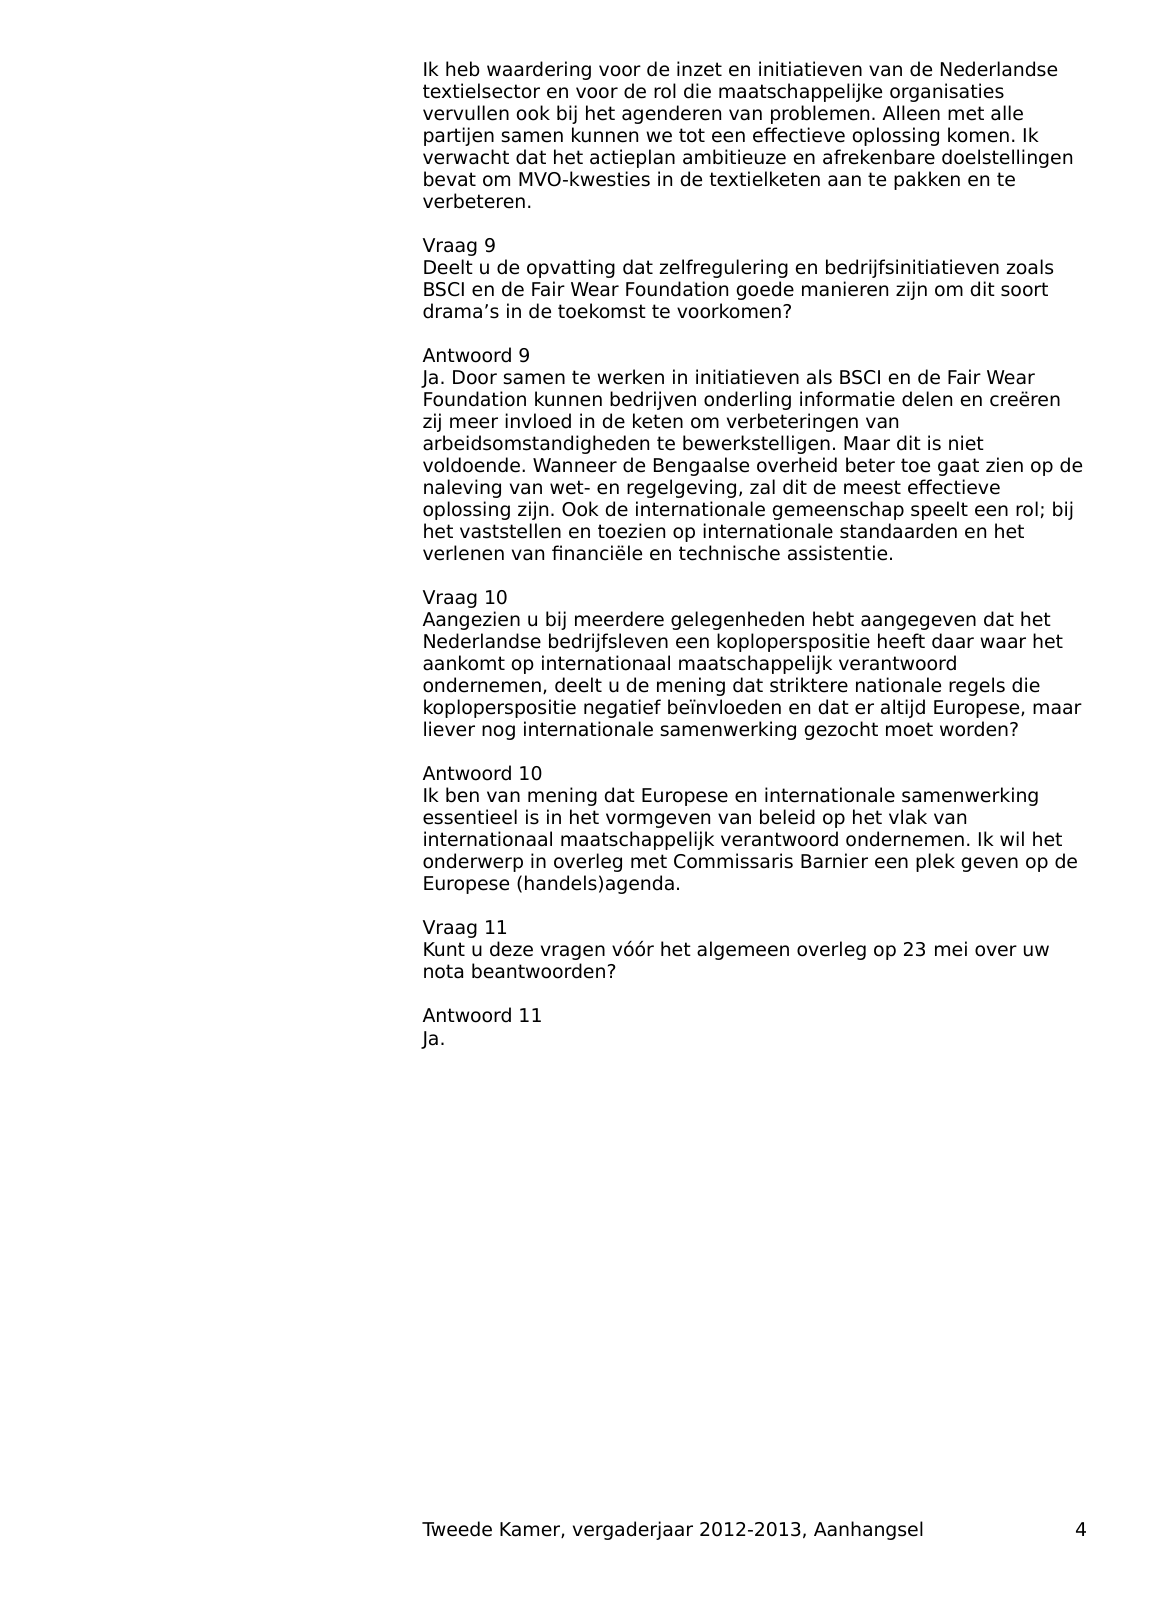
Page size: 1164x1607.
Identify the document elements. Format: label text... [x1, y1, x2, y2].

text Antwoord 11 [422, 1005, 1087, 1027]
text Deelt u de opvatting dat zelfregulering en bedrijfsinitiatieven zoals BSCI en de Fair Wear Foundation goede manieren zijn om dit soort drama’s in de toekomst te voorkomen? [422, 257, 1087, 323]
text Ik heb waardering voor de inzet en initiatieven van de Nederlandse textielsector en voor de rol die maatschappelijke organisaties vervullen ook bij het agenderen van problemen. Alleen met alle partijen samen kunnen we tot een effectieve oplossing komen. Ik verwacht dat het actieplan ambitieuze en afrekenbare doelstellingen bevat om MVO-kwesties in de textielketen aan te pakken en te verbeteren. [422, 59, 1087, 213]
text Ja. [422, 1027, 1087, 1049]
text Kunt u deze vragen vóór het algemeen overleg op 23 mei over uw nota beantwoorden? [422, 939, 1087, 983]
text Ik ben van mening dat Europese en internationale samenwerking essentieel is in het vormgeven van beleid op het vlak van internationaal maatschappelijk verantwoord ondernemen. Ik wil het onderwerp in overleg met Commissaris Barnier een plek geven op de Europese (handels)agenda. [422, 785, 1087, 895]
text Vraag 10 [422, 587, 1087, 609]
text Aangezien u bij meerdere gelegenheden hebt aangegeven dat het Nederlandse bedrijfsleven een koploperspositie heeft daar waar het aankomt op internationaal maatschappelijk verantwoord ondernemen, deelt u de mening dat striktere nationale regels die koploperspositie negatief beïnvloeden en dat er altijd Europese, maar liever nog internationale samenwerking gezocht moet worden? [422, 609, 1087, 741]
text Vraag 9 [422, 235, 1087, 257]
text Ja. Door samen te werken in initiatieven als BSCI en de Fair Wear Foundation kunnen bedrijven onderling informatie delen en creëren zij meer invloed in de keten om verbeteringen van arbeidsomstandigheden te bewerkstelligen. Maar dit is niet voldoende. Wanneer de Bengaalse overheid beter toe gaat zien op de naleving van wet- en regelgeving, zal dit de meest effectieve oplossing zijn. Ook de internationale gemeenschap speelt een rol; bij het vaststellen en toezien op internationale standaarden en het verlenen van financiële en technische assistentie. [422, 367, 1087, 565]
text Antwoord 9 [422, 345, 1087, 367]
text Vraag 11 [422, 917, 1087, 939]
text Antwoord 10 [422, 763, 1087, 785]
